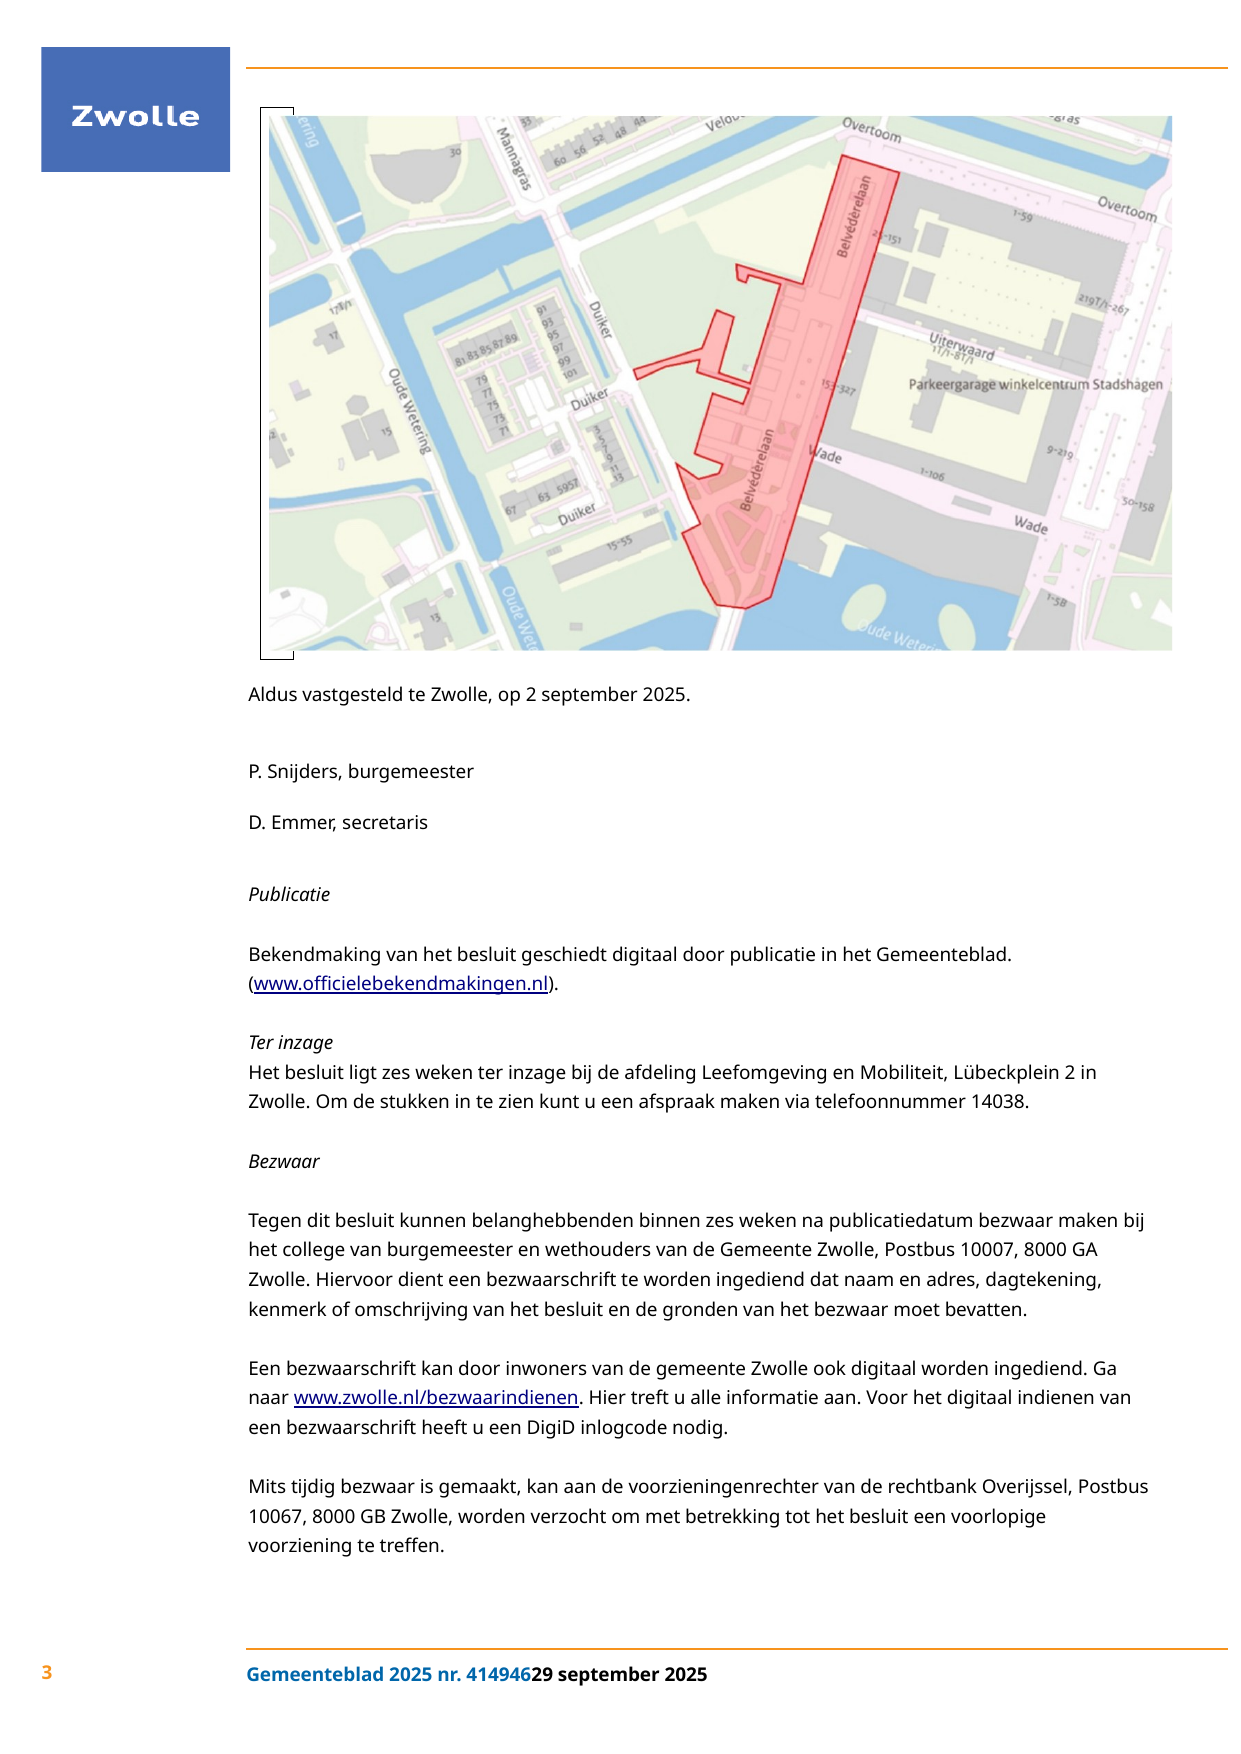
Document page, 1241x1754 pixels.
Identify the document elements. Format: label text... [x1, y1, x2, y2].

text Bekendmaking van het besluit geschiedt digitaal door publicatie in het Gemeenteblad. (www.officielebekendmakingen.nl). [248, 941, 1152, 996]
text D. Emmer, secretaris [248, 809, 1152, 835]
text P. Snijders, burgemeester [248, 758, 1152, 784]
text Tegen dit besluit kunnen belanghebbenden binnen zes weken na publicatiedatum bezwaar maken bij het college van burgemeester en wethouders van de Gemeente Zwolle, Postbus 10007, 8000 GA Zwolle. Hiervoor dient een bezwaarschrift te worden ingediend dat naam en adres, dagtekening, kenmerk of omschrijving van het besluit en de gronden van het bezwaar moet bevatten. [248, 1207, 1152, 1322]
picture [41, 47, 231, 172]
text Het besluit ligt zes weken ter inzage bij de afdeling Leefomgeving en Mobiliteit, Lübeckplein 2 in Zwolle. Om de stukken in te zien kunt u een afspraak maken via telefoonnummer 14038. [248, 1059, 1152, 1114]
text Bezwaar [248, 1148, 1152, 1174]
text Een bezwaarschrift kan door inwoners van de gemeente Zwolle ook digitaal worden ingediend. Ga naar www.zwolle.nl/bezwaarindienen. Hier treft u alle informatie aan. Voor het digitaal indienen van een bezwaarschrift heeft u een DigiD inlogcode nodig. [248, 1355, 1152, 1440]
text Ter inzage [248, 1029, 1152, 1055]
text Aldus vastgesteld te Zwolle, op 2 september 2025. [248, 681, 1152, 706]
text Publicatie [248, 882, 1152, 907]
text Mits tijdig bezwaar is gemaakt, kan aan de voorzieningenrechter van de rechtbank Overijssel, Postbus 10067, 8000 GB Zwolle, worden verzocht om met betrekking tot het besluit een voorlopige voorziening te treffen. [248, 1473, 1152, 1558]
picture [268, 115, 1173, 651]
